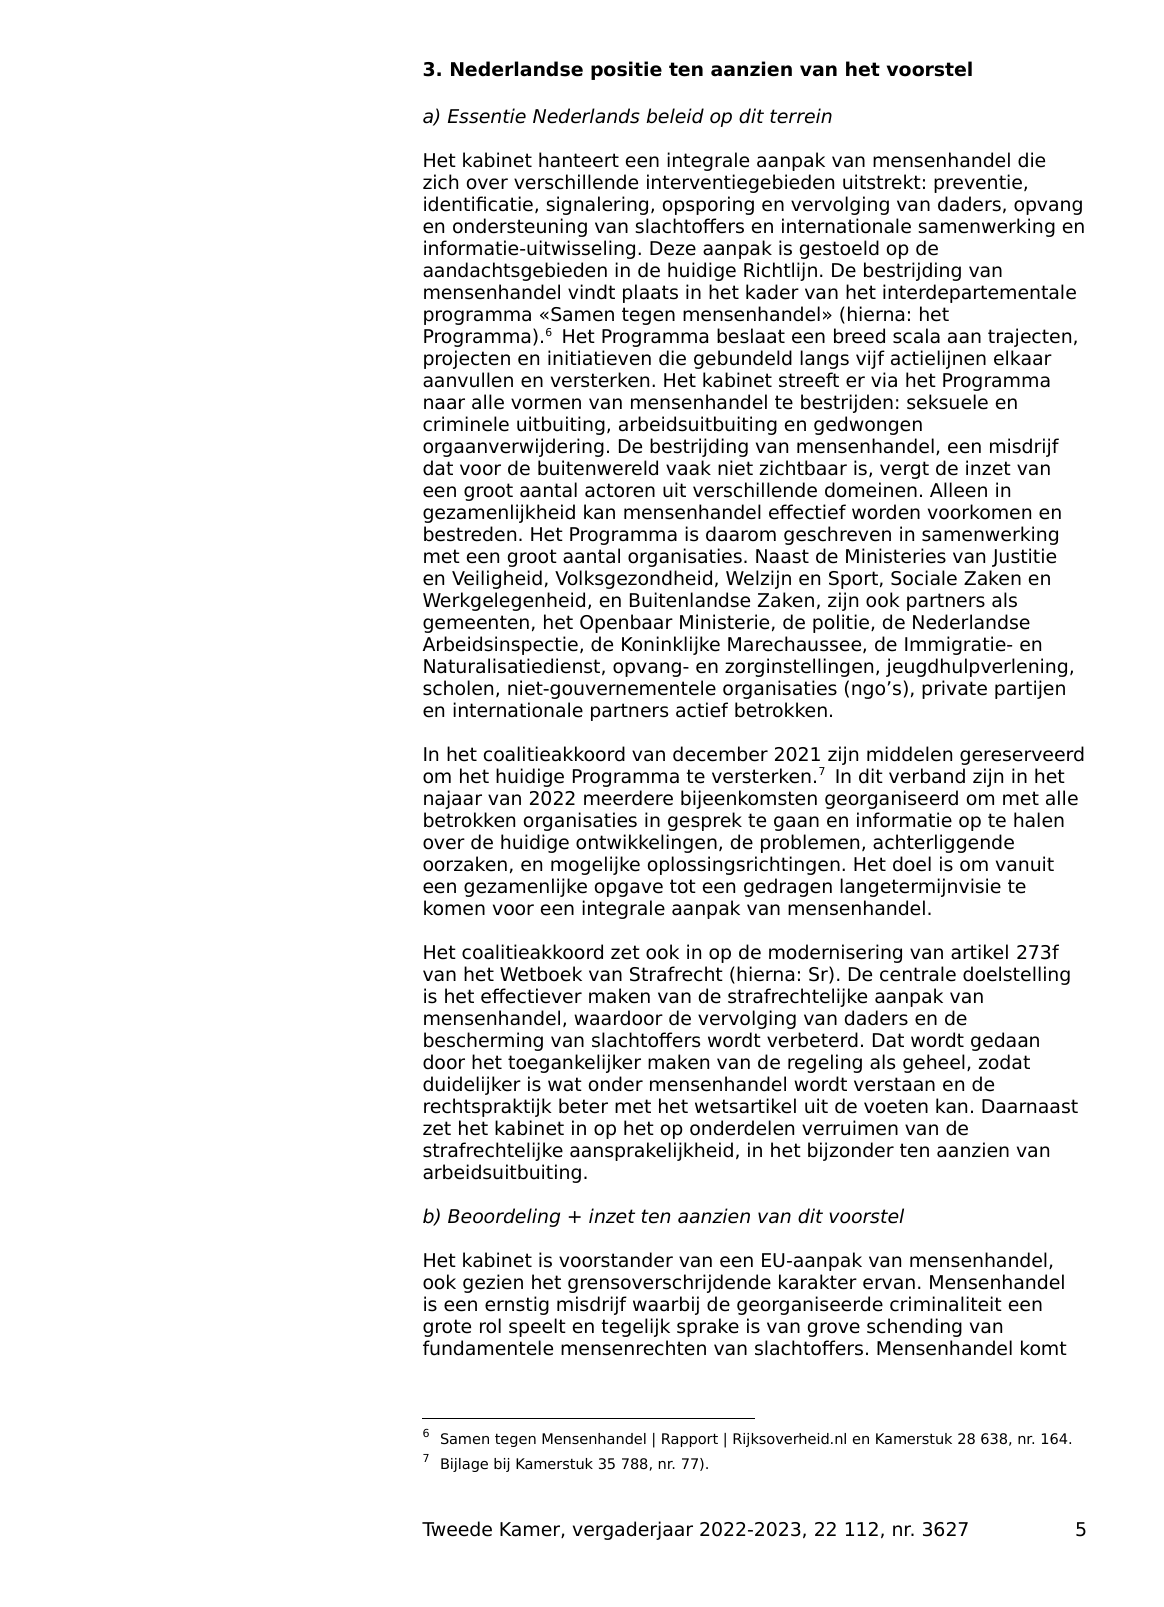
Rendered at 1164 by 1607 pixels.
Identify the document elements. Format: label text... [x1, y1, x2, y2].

text Het kabinet is voorstander van een EU-aanpak van mensenhandel, ook gezien het grensoverschrijdende karakter ervan. Mensenhandel is een ernstig misdrijf waarbij de georganiseerde criminaliteit een grote rol speelt en tegelijk sprake is van grove schending van fundamentele mensenrechten van slachtoffers. Mensenhandel komt [422, 1250, 1087, 1360]
text Het coalitieakkoord zet ook in op de modernisering van artikel 273f van het Wetboek van Strafrecht (hierna: Sr). De centrale doelstelling is het effectiever maken van de strafrechtelijke aanpak van mensenhandel, waardoor de vervolging van daders en de bescherming van slachtoffers wordt verbeterd. Dat wordt gedaan door het toegankelijker maken van de regeling als geheel, zodat duidelijker is wat onder mensenhandel wordt verstaan en de rechtspraktijk beter met het wetsartikel uit de voeten kan. Daarnaast zet het kabinet in op het op onderdelen verruimen van de strafrechtelijke aansprakelijkheid, in het bijzonder ten aanzien van arbeidsuitbuiting. [422, 942, 1087, 1184]
subtitle a) Essentie Nederlands beleid op dit terrein [422, 106, 1087, 128]
subtitle 3. Nederlandse positie ten aanzien van het voorstel [422, 59, 1087, 81]
text Het kabinet hanteert een integrale aanpak van mensenhandel die zich over verschillende interventiegebieden uitstrekt: preventie, identificatie, signalering, opsporing en vervolging van daders, opvang en ondersteuning van slachtoffers en internationale samenwerking en informatie-uitwisseling. Deze aanpak is gestoeld op de aandachtsgebieden in de huidige Richtlijn. De bestrijding van mensenhandel vindt plaats in het kader van het interdepartementale programma «Samen tegen mensenhandel» (hierna: het Programma). Het Programma beslaat een breed scala aan trajecten, projecten en initiatieven die gebundeld langs vijf actielijnen elkaar aanvullen en versterken. Het kabinet streeft er via het Programma naar alle vormen van mensenhandel te bestrijden: seksuele en criminele uitbuiting, arbeidsuitbuiting en gedwongen orgaanverwijdering. De bestrijding van mensenhandel, een misdrijf dat voor de buitenwereld vaak niet zichtbaar is, vergt de inzet van een groot aantal actoren uit verschillende domeinen. Alleen in gezamenlijkheid kan mensenhandel effectief worden voorkomen en bestreden. Het Programma is daarom geschreven in samenwerking met een groot aantal organisaties. Naast de Ministeries van Justitie en Veiligheid, Volksgezondheid, Welzijn en Sport, Sociale Zaken en Werkgelegenheid, en Buitenlandse Zaken, zijn ook partners als gemeenten, het Openbaar Ministerie, de politie, de Nederlandse Arbeidsinspectie, de Koninklijke Marechaussee, de Immigratie- en Naturalisatiedienst, opvang- en zorginstellingen, jeugdhulpverlening, scholen, niet-gouvernementele organisaties (ngo’s), private partijen en internationale partners actief betrokken. [422, 150, 1087, 722]
subtitle b) Beoordeling + inzet ten aanzien van dit voorstel [422, 1206, 1087, 1228]
text Samen tegen Mensenhandel | Rapport | Rijksoverheid.nl en Kamerstuk 28 638, nr. 164. [422, 1427, 1087, 1449]
text In het coalitieakkoord van december 2021 zijn middelen gereserveerd om het huidige Programma te versterken. In dit verband zijn in het najaar van 2022 meerdere bijeenkomsten georganiseerd om met alle betrokken organisaties in gesprek te gaan en informatie op te halen over de huidige ontwikkelingen, de problemen, achterliggende oorzaken, en mogelijke oplossingsrichtingen. Het doel is om vanuit een gezamenlijke opgave tot een gedragen langetermijnvisie te komen voor een integrale aanpak van mensenhandel. [422, 744, 1087, 920]
text Bijlage bij Kamerstuk 35 788, nr. 77). [422, 1452, 1087, 1474]
